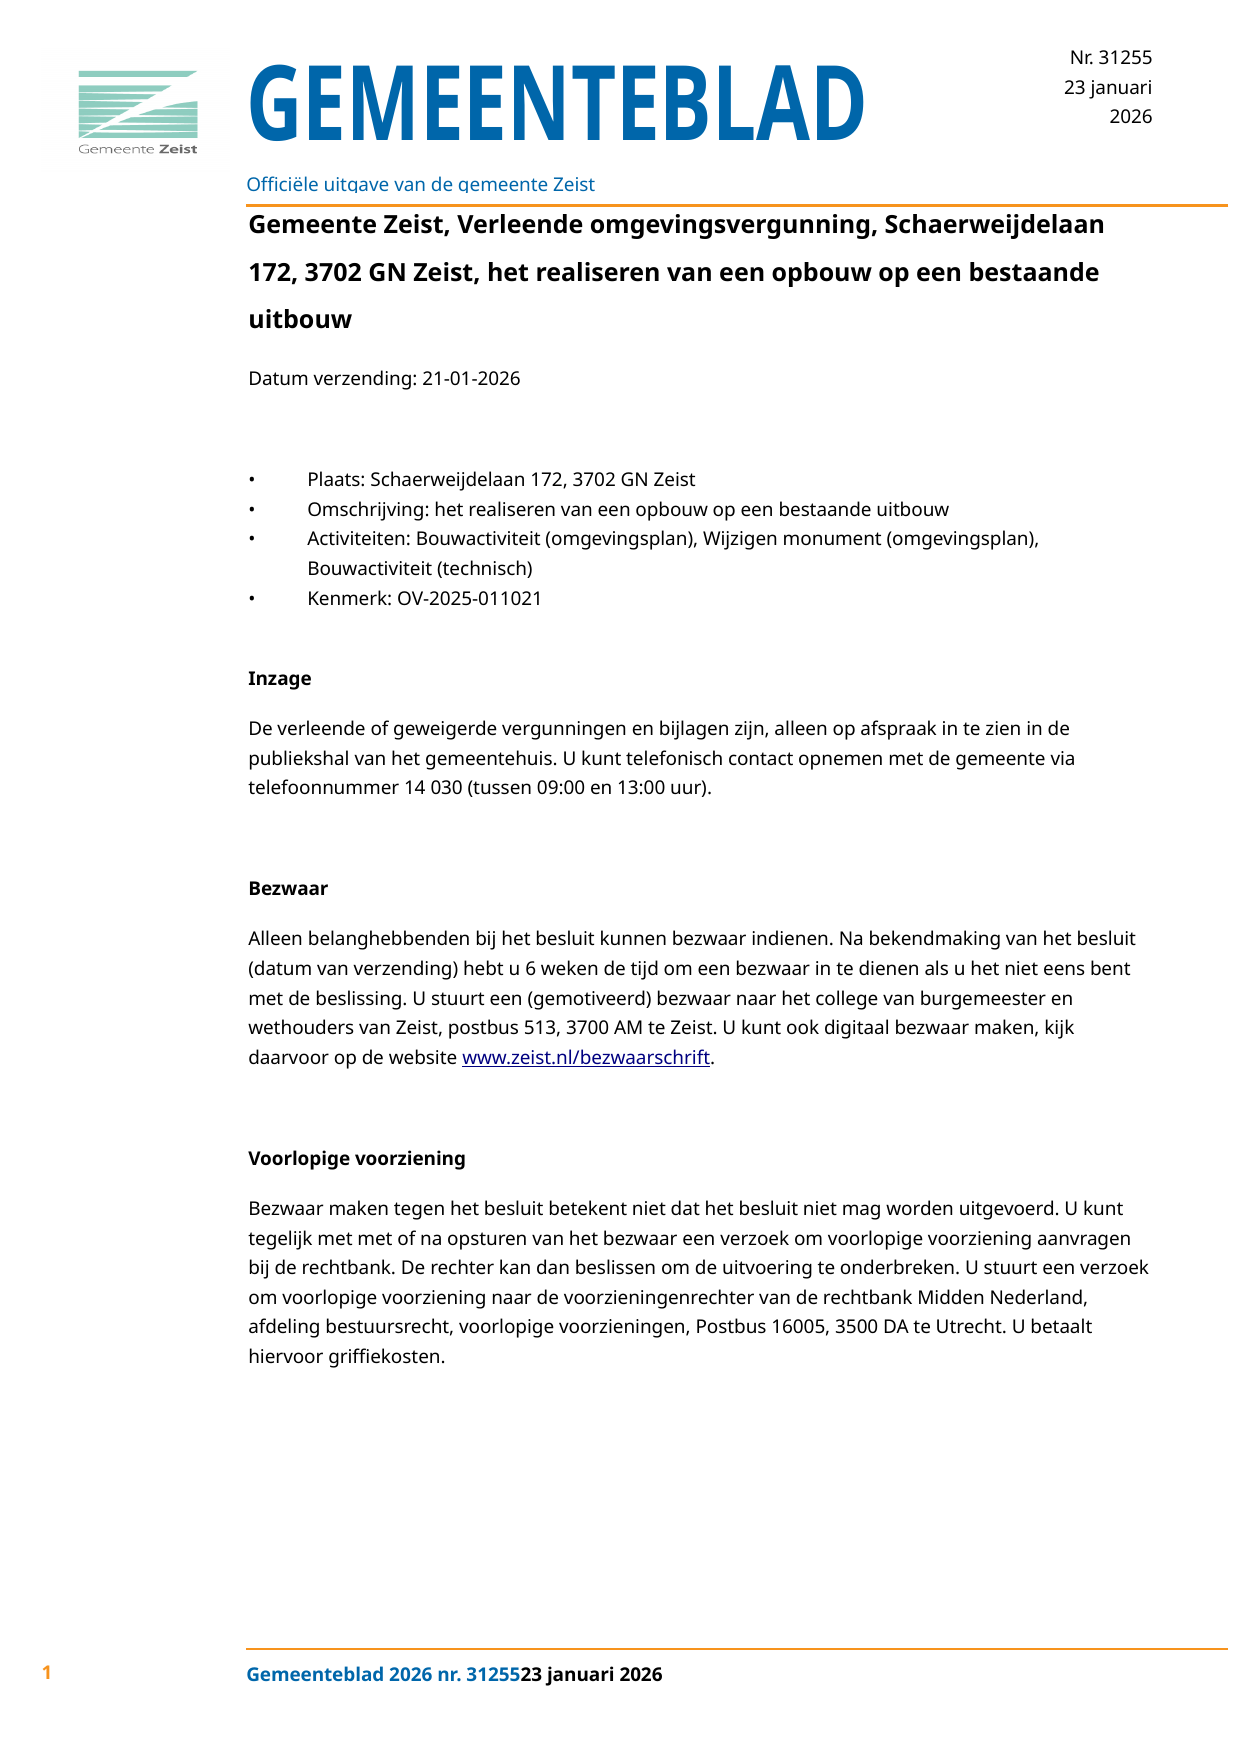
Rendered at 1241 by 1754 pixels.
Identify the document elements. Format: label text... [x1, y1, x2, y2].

text Inzage [248, 665, 1152, 690]
text Bezwaar maken tegen het besluit betekent niet dat het besluit niet mag worden uitgevoerd. U kunt tegelijk met met of na opsturen van het bezwaar een verzoek om voorlopige voorziening aanvragen bij de rechtbank. De rechter kan dan beslissen om de uitvoering te onderbreken. U stuurt een verzoek om voorlopige voorziening naar de voorzieningenrechter van de rechtbank Midden Nederland, afdeling bestuursrecht, voorlopige voorzieningen, Postbus 16005, 3500 DA te Utrecht. U betaalt hiervoor griffiekosten. [248, 1195, 1152, 1369]
picture [41, 47, 231, 172]
list Plaats: Schaerweijdelaan 172, 3702 GN Zeist [248, 466, 1152, 492]
text De verleende of geweigerde vergunningen en bijlagen zijn, alleen op afspraak in te zien in de publiekshal van het gemeentehuis. U kunt telefonisch contact opnemen met de gemeente via telefoonnummer 14 030 (tussen 09:00 en 13:00 uur). [248, 715, 1152, 800]
text Voorlopige voorziening [248, 1145, 1152, 1170]
text Alleen belanghebbenden bij het besluit kunnen bezwaar indienen. Na bekendmaking van het besluit (datum van verzending) hebt u 6 weken de tijd om een bezwaar in te dienen als u het niet eens bent met de beslissing. U stuurt een (gemotiveerd) bezwaar naar het college van burgemeester en wethouders van Zeist, postbus 513, 3700 AM te Zeist. U kunt ook digitaal bezwaar maken, kijk daarvoor op de website www.zeist.nl/bezwaarschrift. [248, 926, 1152, 1069]
list Activiteiten: Bouwactiviteit (omgevingsplan), Wijzigen monument (omgevingsplan), Bouwactiviteit (technisch) [248, 526, 1152, 581]
list Omschrijving: het realiseren van een opbouw op een bestaande uitbouw [248, 496, 1152, 522]
text Datum verzending: 21-01-2026 [248, 366, 1152, 391]
text Gemeente Zeist, Verleende omgevingsvergunning, Schaerweijdelaan 172, 3702 GN Zeist, het realiseren van een opbouw op een bestaande uitbouw [248, 207, 1152, 336]
list Kenmerk: OV-2025-011021 [248, 585, 1152, 610]
text Bezwaar [248, 875, 1152, 901]
